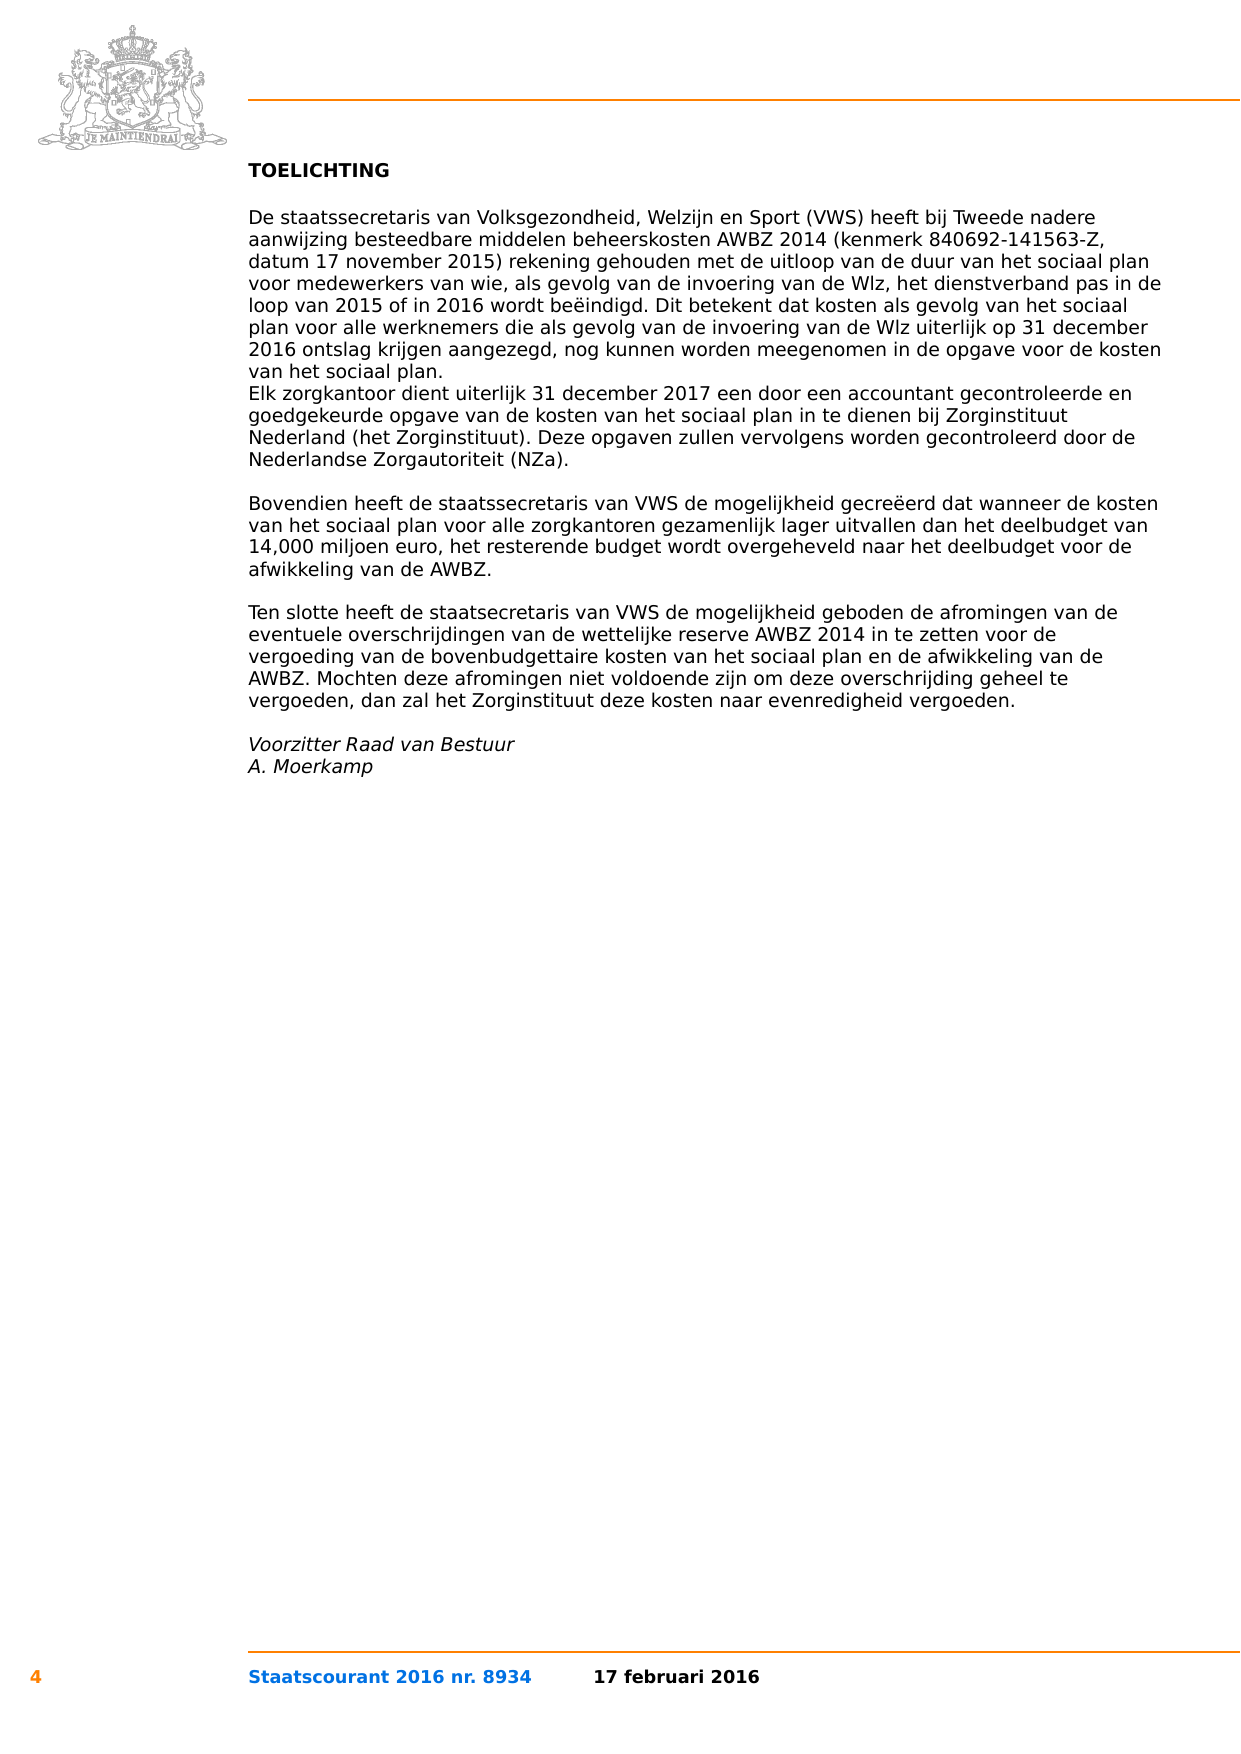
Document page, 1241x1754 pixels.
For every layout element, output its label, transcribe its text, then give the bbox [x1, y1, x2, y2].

text Elk zorgkantoor dient uiterlijk 31 december 2017 een door een accountant gecontroleerde en goedgekeurde opgave van de kosten van het sociaal plan in te dienen bij Zorginstituut Nederland (het Zorginstituut). Deze opgaven zullen vervolgens worden gecontroleerd door de Nederlandse Zorgautoriteit (NZa). [248, 383, 1163, 471]
subtitle TOELICHTING [248, 160, 1163, 182]
text Voorzitter Raad van Bestuur A. Moerkamp [248, 734, 1163, 778]
text De staatssecretaris van Volksgezondheid, Welzijn en Sport (VWS) heeft bij Tweede nadere aanwijzing besteedbare middelen beheerskosten AWBZ 2014 (kenmerk 840692-141563-Z, datum 17 november 2015) rekening gehouden met de uitloop van de duur van het sociaal plan voor medewerkers van wie, als gevolg van de invoering van de Wlz, het dienstverband pas in de loop van 2015 of in 2016 wordt beëindigd. Dit betekent dat kosten als gevolg van het sociaal plan voor alle werknemers die als gevolg van de invoering van de Wlz uiterlijk op 31 december 2016 ontslag krijgen aangezegd, nog kunnen worden meegenomen in de opgave voor de kosten van het sociaal plan. [248, 207, 1163, 383]
text Bovendien heeft de staatssecretaris van VWS de mogelijkheid gecreëerd dat wanneer de kosten van het sociaal plan voor alle zorgkantoren gezamenlijk lager uitvallen dan het deelbudget van 14,000 miljoen euro, het resterende budget wordt overgeheveld naar het deelbudget voor de afwikkeling van de AWBZ. [248, 492, 1163, 580]
picture [38, 25, 227, 150]
text Ten slotte heeft de staatsecretaris van VWS de mogelijkheid geboden de afromingen van de eventuele overschrijdingen van de wettelijke reserve AWBZ 2014 in te zetten voor de vergoeding van de bovenbudgettaire kosten van het sociaal plan en de afwikkeling van de AWBZ. Mochten deze afromingen niet voldoende zijn om deze overschrijding geheel te vergoeden, dan zal het Zorginstituut deze kosten naar evenredigheid vergoeden. [248, 602, 1163, 712]
